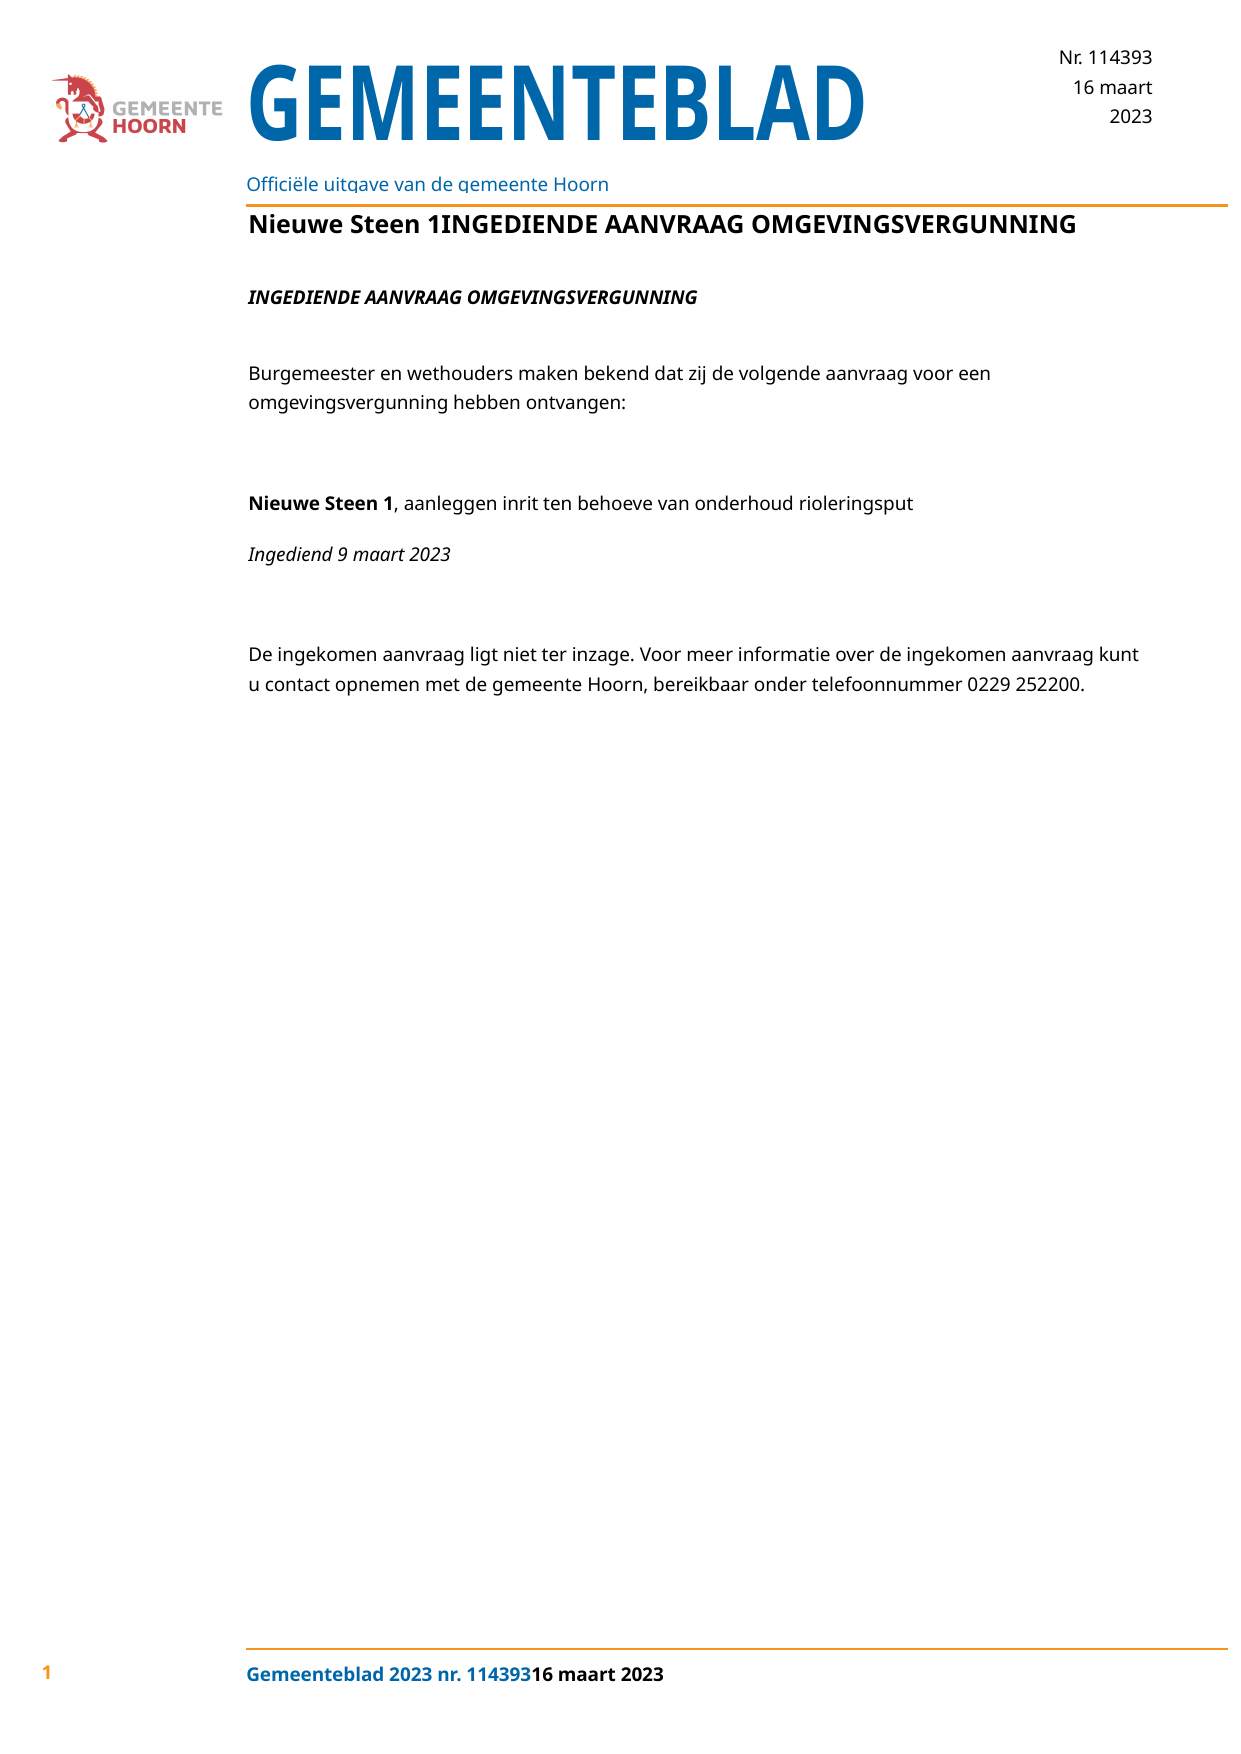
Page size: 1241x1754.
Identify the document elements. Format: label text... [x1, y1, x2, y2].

picture [41, 47, 231, 172]
text De ingekomen aanvraag ligt niet ter inzage. Voor meer informatie over de ingekomen aanvraag kunt u contact opnemen met de gemeente Hoorn, bereikbaar onder telefoonnummer 0229 252200. [248, 642, 1152, 697]
text INGEDIENDE AANVRAAG OMGEVINGSVERGUNNING [248, 284, 1152, 309]
text Nieuwe Steen 1INGEDIENDE AANVRAAG OMGEVINGSVERGUNNING [248, 207, 1152, 241]
text Ingediend 9 maart 2023 [248, 541, 1152, 567]
text Burgemeester en wethouders maken bekend dat zij de volgende aanvraag voor een omgevingsvergunning hebben ontvangen: [248, 360, 1152, 415]
text Nieuwe Steen 1, aanleggen inrit ten behoeve van onderhoud rioleringsput [248, 490, 1152, 516]
